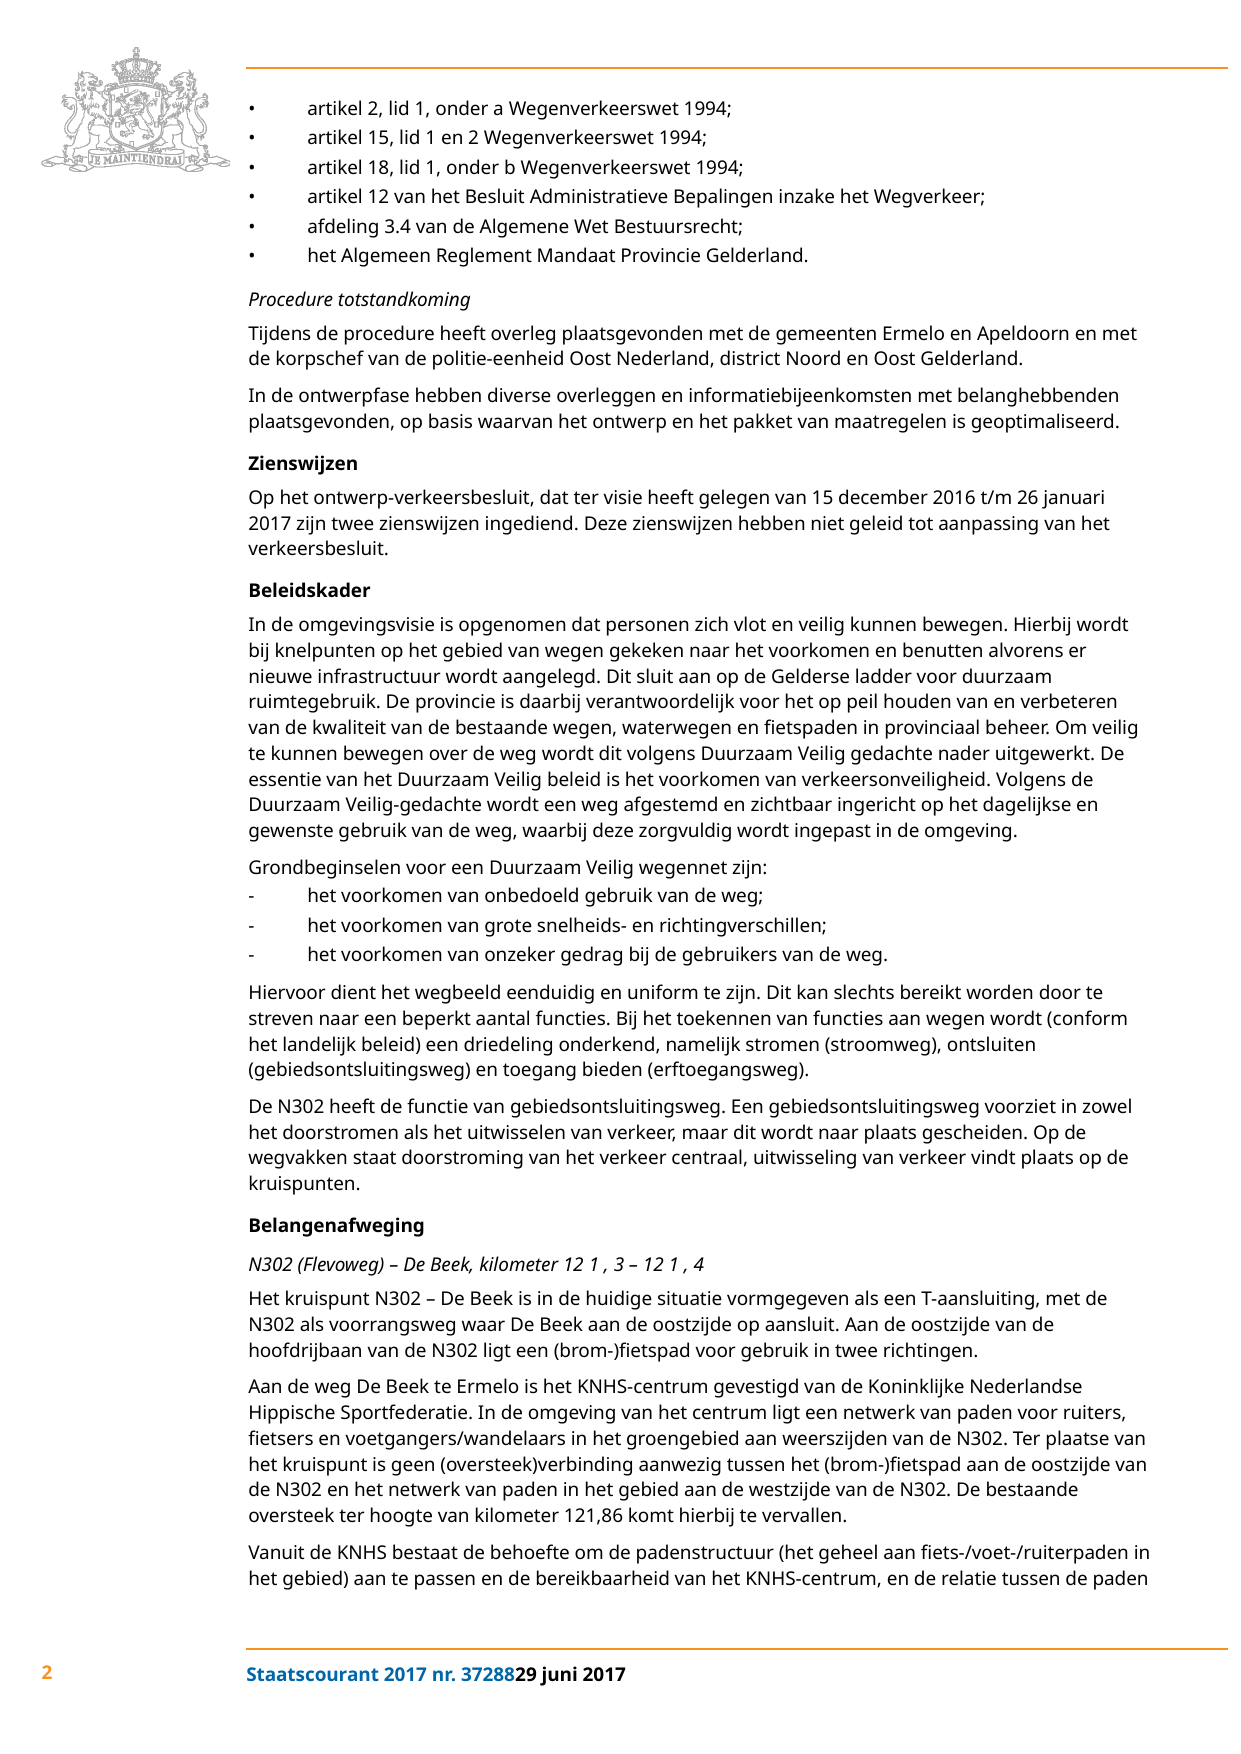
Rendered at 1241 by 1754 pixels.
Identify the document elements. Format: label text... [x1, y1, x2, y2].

text De N302 heeft de functie van gebiedsontsluitingsweg. Een gebiedsontsluitingsweg voorziet in zowel het doorstromen als het uitwisselen van verkeer, maar dit wordt naar plaats gescheiden. Op de wegvakken staat doorstroming van het verkeer centraal, uitwisseling van verkeer vindt plaats op de kruispunten. [248, 1093, 1152, 1196]
list afdeling 3.4 van de Algemene Wet Bestuursrecht; [248, 213, 1152, 239]
text Procedure totstandkoming [248, 286, 1152, 312]
text Zienswijzen [248, 450, 1152, 476]
text Aan de weg De Beek te Ermelo is het KNHS-centrum gevestigd van de Koninklijke Nederlandse Hippische Sportfederatie. In de omgeving van het centrum ligt een netwerk van paden voor ruiters, fietsers en voetgangers/wandelaars in het groengebied aan weerszijden van de N302. Ter plaatse van het kruispunt is geen (oversteek)verbinding aanwezig tussen het (brom-)fietspad aan de oostzijde van de N302 en het netwerk van paden in het gebied aan de westzijde van de N302. De bestaande oversteek ter hoogte van kilometer 121,86 komt hierbij te vervallen. [248, 1374, 1152, 1528]
text Grondbeginselen voor een Duurzaam Veilig wegennet zijn: [248, 854, 1152, 879]
picture [41, 47, 231, 172]
list het voorkomen van grote snelheids- en richtingverschillen; [248, 912, 1152, 937]
text Tijdens de procedure heeft overleg plaatsgevonden met de gemeenten Ermelo en Apeldoorn en met de korpschef van de politie-eenheid Oost Nederland, district Noord en Oost Gelderland. [248, 320, 1152, 371]
text In de omgevingsvisie is opgenomen dat personen zich vlot en veilig kunnen bewegen. Hierbij wordt bij knelpunten op het gebied van wegen gekeken naar het voorkomen en benutten alvorens er nieuwe infrastructuur wordt aangelegd. Dit sluit aan op de Gelderse ladder voor duurzaam ruimtegebruik. De provincie is daarbij verantwoordelijk voor het op peil houden van en verbeteren van de kwaliteit van de bestaande wegen, waterwegen en fietspaden in provinciaal beheer. Om veilig te kunnen bewegen over de weg wordt dit volgens Duurzaam Veilig gedachte nader uitgewerkt. De essentie van het Duurzaam Veilig beleid is het voorkomen van verkeersonveiligheid. Volgens de Duurzaam Veilig-gedachte wordt een weg afgestemd en zichtbaar ingericht op het dagelijkse en gewenste gebruik van de weg, waarbij deze zorgvuldig wordt ingepast in de omgeving. [248, 611, 1152, 843]
text In de ontwerpfase hebben diverse overleggen en informatiebijeenkomsten met belanghebbenden plaatsgevonden, op basis waarvan het ontwerp en het pakket van maatregelen is geoptimaliseerd. [248, 382, 1152, 434]
text Hiervoor dient het wegbeeld eenduidig en uniform te zijn. Dit kan slechts bereikt worden door te streven naar een beperkt aantal functies. Bij het toekennen van functies aan wegen wordt (conform het landelijk beleid) een driedeling onderkend, namelijk stromen (stroomweg), ontsluiten (gebiedsontsluitingsweg) en toegang bieden (erftoegangsweg). [248, 979, 1152, 1082]
list het voorkomen van onbedoeld gebruik van de weg; [248, 882, 1152, 908]
list het Algemeen Reglement Mandaat Provincie Gelderland. [248, 243, 1152, 268]
text Op het ontwerp-verkeersbesluit, dat ter visie heeft gelegen van 15 december 2016 t/m 26 januari 2017 zijn twee zienswijzen ingediend. Deze zienswijzen hebben niet geleid tot aanpassing van het verkeersbesluit. [248, 484, 1152, 561]
text Vanuit de KNHS bestaat de behoefte om de padenstructuur (het geheel aan fiets-/voet-/ruiterpaden in het gebied) aan te passen en de bereikbaarheid van het KNHS-centrum, en de relatie tussen de paden [248, 1539, 1152, 1590]
list artikel 2, lid 1, onder a Wegenverkeerswet 1994; [248, 95, 1152, 121]
text Het kruispunt N302 – De Beek is in de huidige situatie vormgegeven als een T-aansluiting, met de N302 als voorrangsweg waar De Beek aan de oostzijde op aansluit. Aan de oostzijde van de hoofdrijbaan van de N302 ligt een (brom-)fietspad voor gebruik in twee richtingen. [248, 1286, 1152, 1363]
list artikel 15, lid 1 en 2 Wegenverkeerswet 1994; [248, 124, 1152, 150]
text Belangenafweging [248, 1212, 1152, 1238]
text N302 (Flevoweg) – De Beek, kilometer 12 1 , 3 – 12 1 , 4 [248, 1251, 1152, 1277]
list artikel 18, lid 1, onder b Wegenverkeerswet 1994; [248, 154, 1152, 180]
list het voorkomen van onzeker gedrag bij de gebruikers van de weg. [248, 941, 1152, 967]
list artikel 12 van het Besluit Administratieve Bepalingen inzake het Wegverkeer; [248, 183, 1152, 209]
text Beleidskader [248, 577, 1152, 603]
